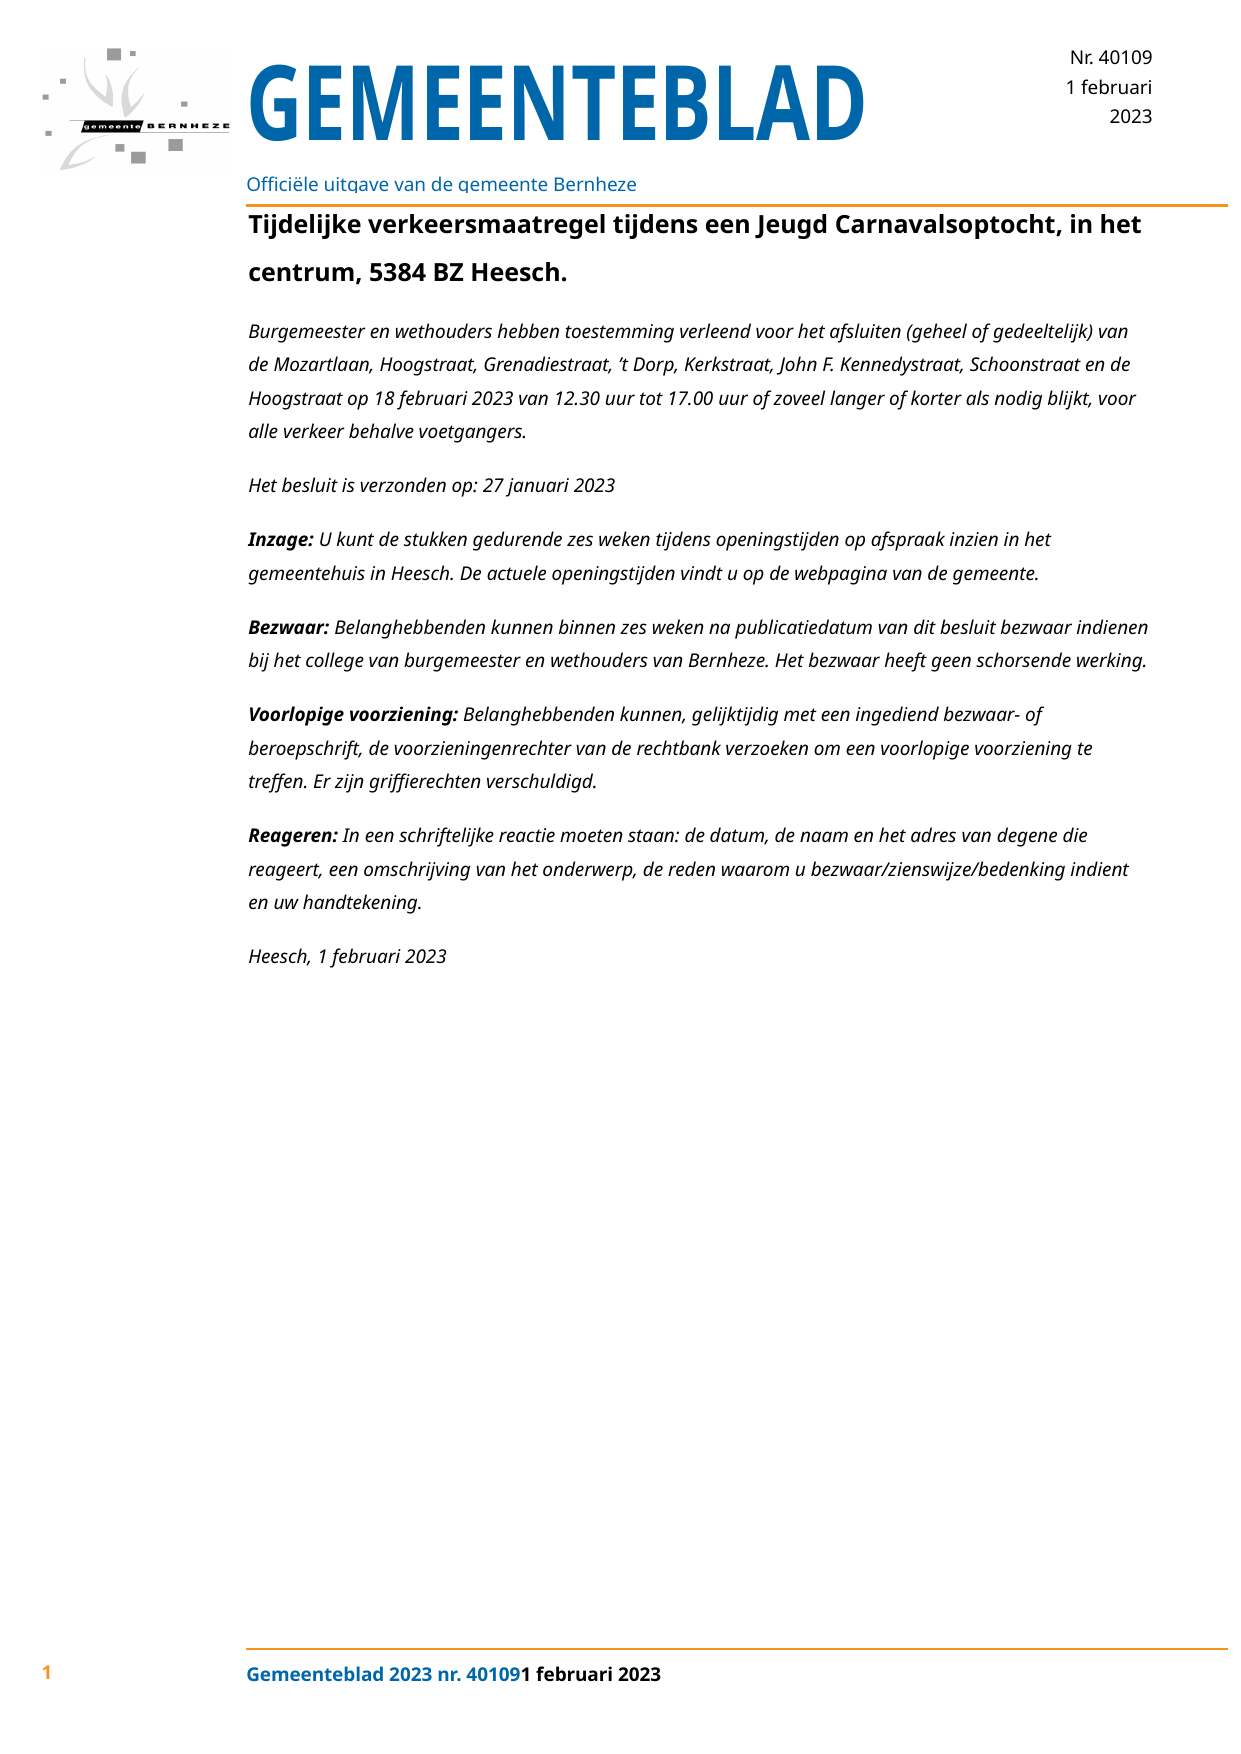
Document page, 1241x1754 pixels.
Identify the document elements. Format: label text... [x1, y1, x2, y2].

text Burgemeester en wethouders hebben toestemming verleend voor het afsluiten (geheel of gedeeltelijk) van de Mozartlaan, Hoogstraat, Grenadiestraat, ’t Dorp, Kerkstraat, John F. Kennedystraat, Schoonstraat en de Hoogstraat op 18 februari 2023 van 12.30 uur tot 17.00 uur of zoveel langer of korter als nodig blijkt, voor alle verkeer behalve voetgangers. [248, 318, 1152, 444]
text Inzage: U kunt de stukken gedurende zes weken tijdens openingstijden op afspraak inzien in het gemeentehuis in Heesch. De actuele openingstijden vindt u op de webpagina van de gemeente. [248, 526, 1152, 586]
text Heesch, 1 februari 2023 [248, 943, 1152, 969]
text Voorlopige voorziening: Belanghebbenden kunnen, gelijktijdig met een ingediend bezwaar- of beroepschrift, de voorzieningenrechter van de rechtbank verzoeken om een voorlopige voorziening te treffen. Er zijn griffierechten verschuldigd. [248, 701, 1152, 794]
picture [41, 47, 231, 172]
text Reageren: In een schriftelijke reactie moeten staan: de datum, de naam en het adres van degene die reageert, een omschrijving van het onderwerp, de reden waarom u bezwaar/zienswijze/bedenking indient en uw handtekening. [248, 822, 1152, 915]
text Tijdelijke verkeersmaatregel tijdens een Jeugd Carnavalsoptocht, in het centrum, 5384 BZ Heesch. [248, 207, 1152, 288]
text Het besluit is verzonden op: 27 januari 2023 [248, 472, 1152, 498]
text Bezwaar: Belanghebbenden kunnen binnen zes weken na publicatiedatum van dit besluit bezwaar indienen bij het college van burgemeester en wethouders van Bernheze. Het bezwaar heeft geen schorsende werking. [248, 614, 1152, 673]
